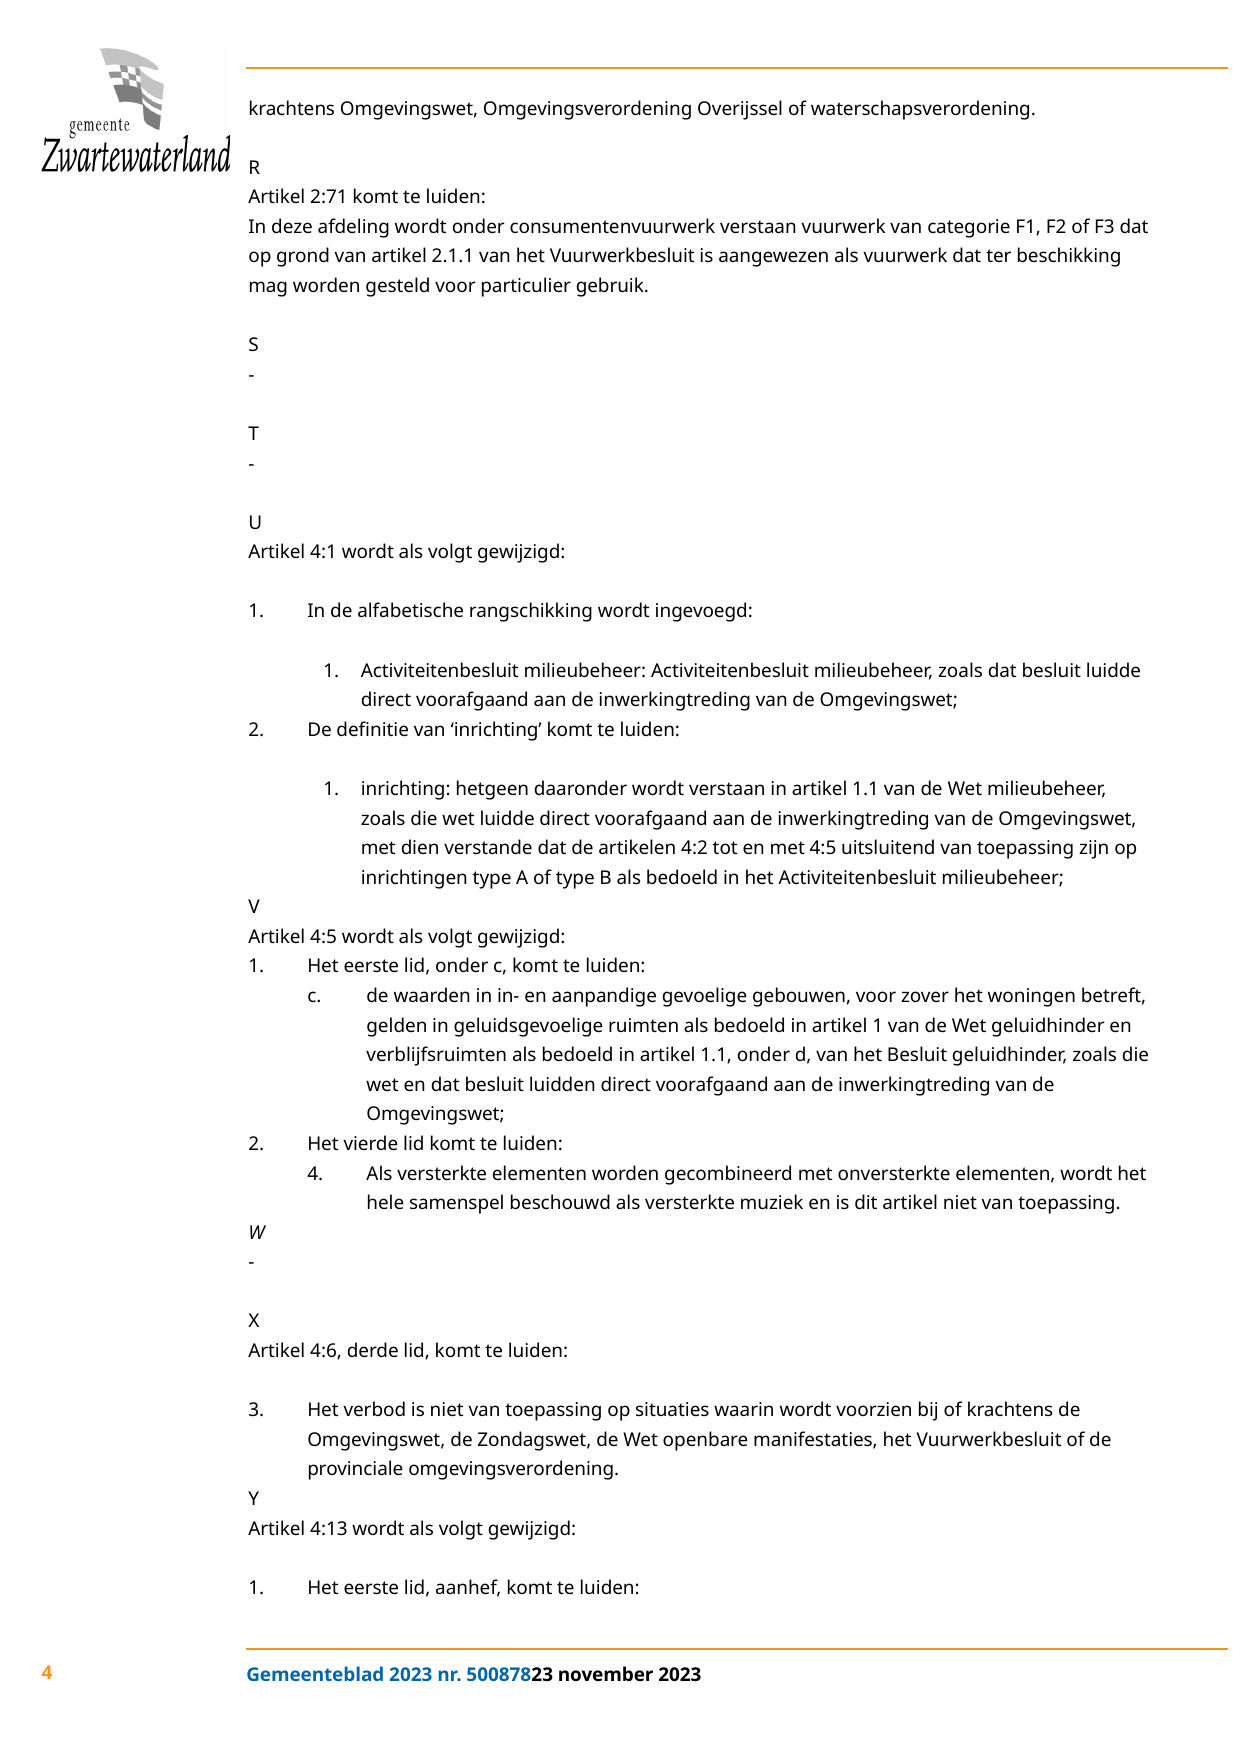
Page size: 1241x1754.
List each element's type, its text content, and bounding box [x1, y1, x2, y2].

list Het eerste lid, aanhef, komt te luiden: [248, 1574, 1152, 1600]
list de waarden in in- en aanpandige gevoelige gebouwen, voor zover het woningen betreft, gelden in geluidsgevoelige ruimten als bedoeld in artikel 1 van de Wet geluidhinder en verblijfsruimten als bedoeld in artikel 1.1, onder d, van het Besluit geluidhinder, zoals die wet en dat besluit luidden direct voorafgaand aan de inwerkingtreding van de Omgevingswet; [307, 982, 1152, 1126]
text W [248, 1219, 1152, 1245]
text Artikel 4:6, derde lid, komt te luiden: [248, 1337, 1152, 1363]
list Als versterkte elementen worden gecombineerd met onversterkte elementen, wordt het hele samenspel beschouwd als versterkte muziek en is dit artikel niet van toepassing. [307, 1160, 1152, 1215]
list De definitie van ‘inrichting’ komt te luiden: [248, 716, 1152, 742]
list Activiteitenbesluit milieubeheer: Activiteitenbesluit milieubeheer, zoals dat besluit luidde direct voorafgaand aan de inwerkingtreding van de Omgevingswet; [323, 657, 1152, 712]
text In deze afdeling wordt onder consumentenvuurwerk verstaan vuurwerk van categorie F1, F2 of F3 dat op grond van artikel 2.1.1 van het Vuurwerkbesluit is aangewezen als vuurwerk dat ter beschikking mag worden gesteld voor particulier gebruik. [248, 213, 1152, 298]
text - [248, 1248, 1152, 1274]
text - [248, 450, 1152, 476]
list Het eerste lid, onder c, komt te luiden: [248, 953, 1152, 978]
list Het vierde lid komt te luiden: [248, 1130, 1152, 1156]
text V [248, 893, 1152, 919]
list In de alfabetische rangschikking wordt ingevoegd: [248, 598, 1152, 623]
text Y [248, 1485, 1152, 1511]
text Artikel 2:71 komt te luiden: [248, 183, 1152, 209]
text Artikel 4:5 wordt als volgt gewijzigd: [248, 923, 1152, 949]
list inrichting: hetgeen daaronder wordt verstaan in artikel 1.1 van de Wet milieubeheer, zoals die wet luidde direct voorafgaand aan de inwerkingtreding van de Omgevingswet, met dien verstande dat de artikelen 4:2 tot en met 4:5 uitsluitend van toepassing zijn op inrichtingen type A of type B als bedoeld in het Activiteitenbesluit milieubeheer; [323, 775, 1152, 890]
text S [248, 331, 1152, 357]
text Artikel 4:1 wordt als volgt gewijzigd: [248, 538, 1152, 564]
text R [248, 154, 1152, 180]
list Het verbod is niet van toepassing op situaties waarin wordt voorzien bij of krachtens de Omgevingswet, de Zondagswet, de Wet openbare manifestaties, het Vuurwerkbesluit of de provinciale omgevingsverordening. [248, 1396, 1152, 1481]
text U [248, 509, 1152, 535]
text - [248, 361, 1152, 387]
text krachtens Omgevingswet, Omgevingsverordening Overijssel of waterschapsverordening. [248, 95, 1152, 121]
picture [41, 47, 231, 172]
text T [248, 420, 1152, 446]
text X [248, 1308, 1152, 1333]
text Artikel 4:13 wordt als volgt gewijzigd: [248, 1515, 1152, 1541]
